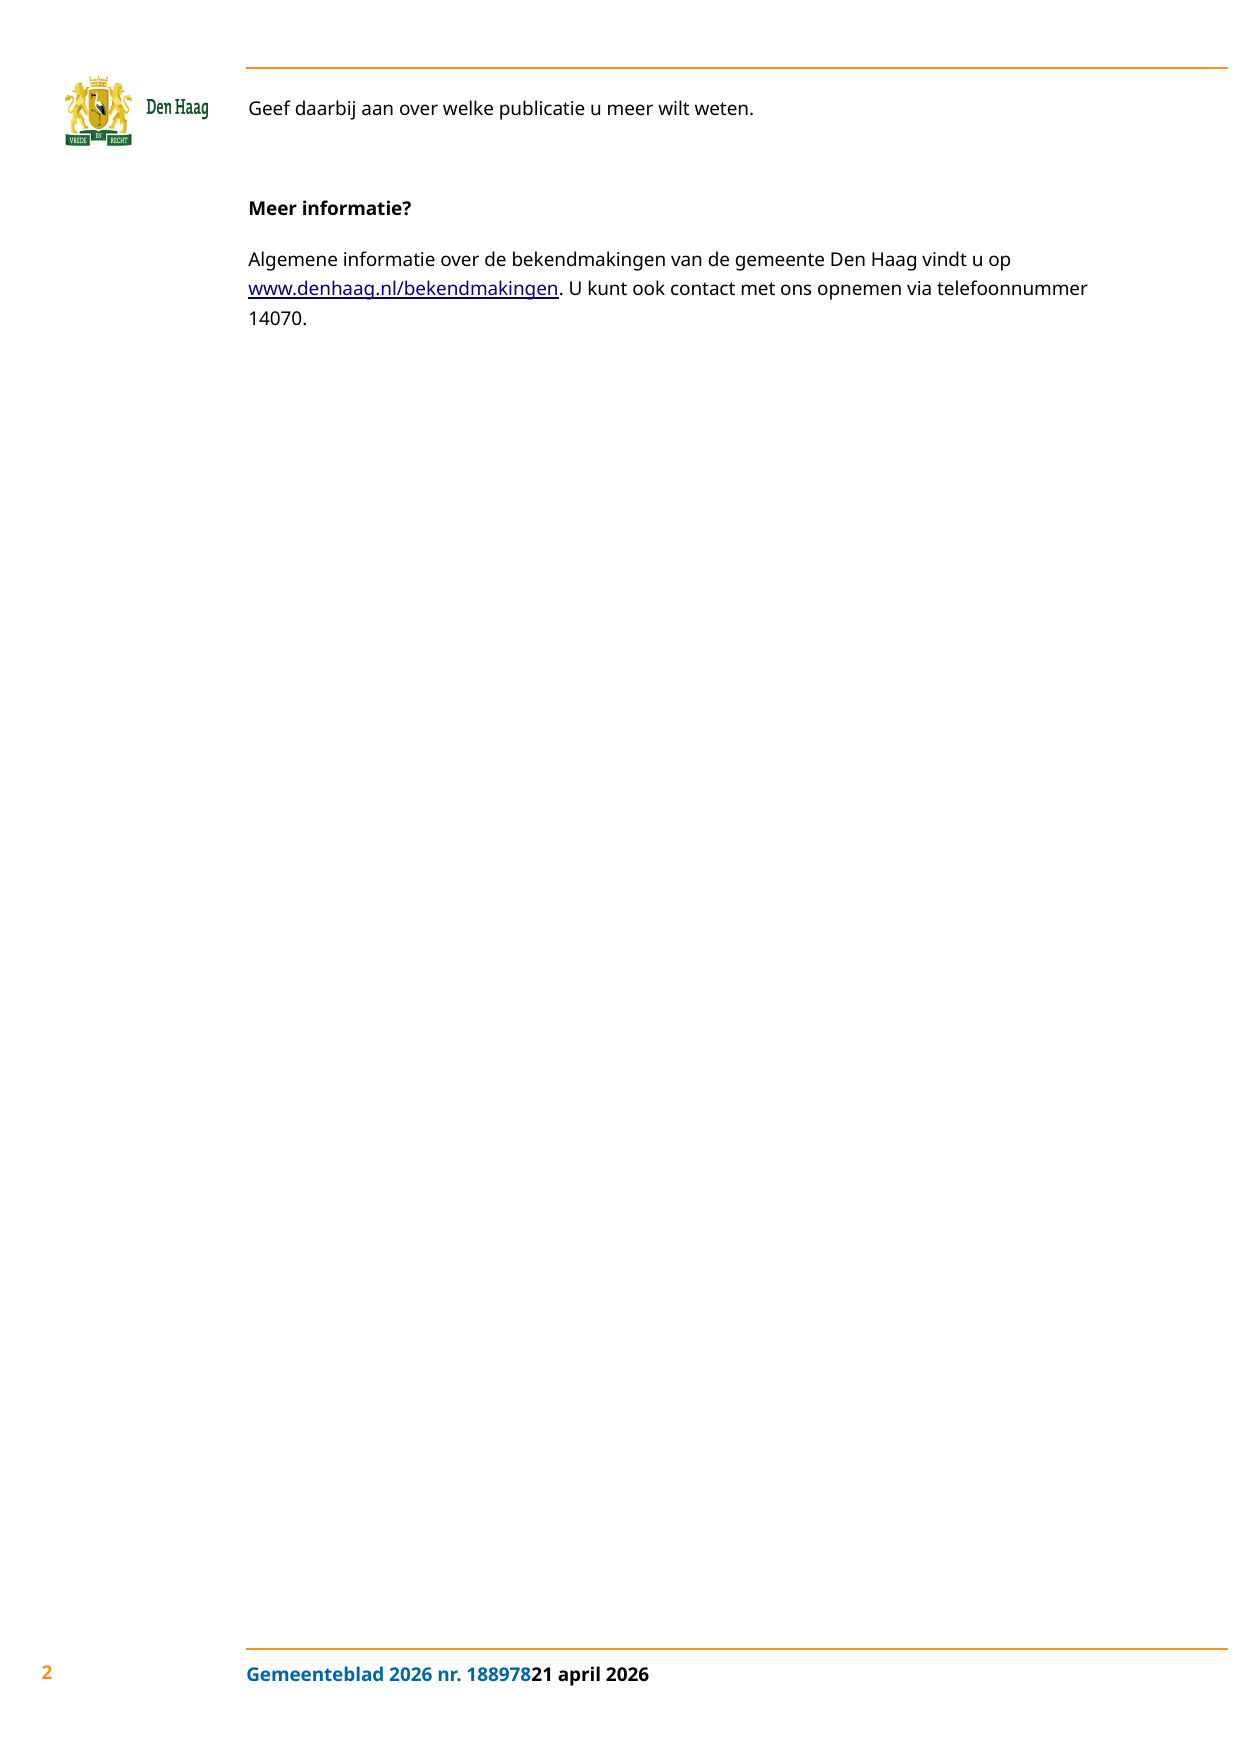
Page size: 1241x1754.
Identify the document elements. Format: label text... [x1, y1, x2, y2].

picture [41, 47, 231, 172]
text Meer informatie? [248, 196, 1152, 221]
text Geef daarbij aan over welke publicatie u meer wilt weten. [248, 95, 1152, 121]
text Algemene informatie over de bekendmakingen van de gemeente Den Haag vindt u op www.denhaag.nl/bekendmakingen. U kunt ook contact met ons opnemen via telefoonnummer 14070. [248, 246, 1152, 331]
